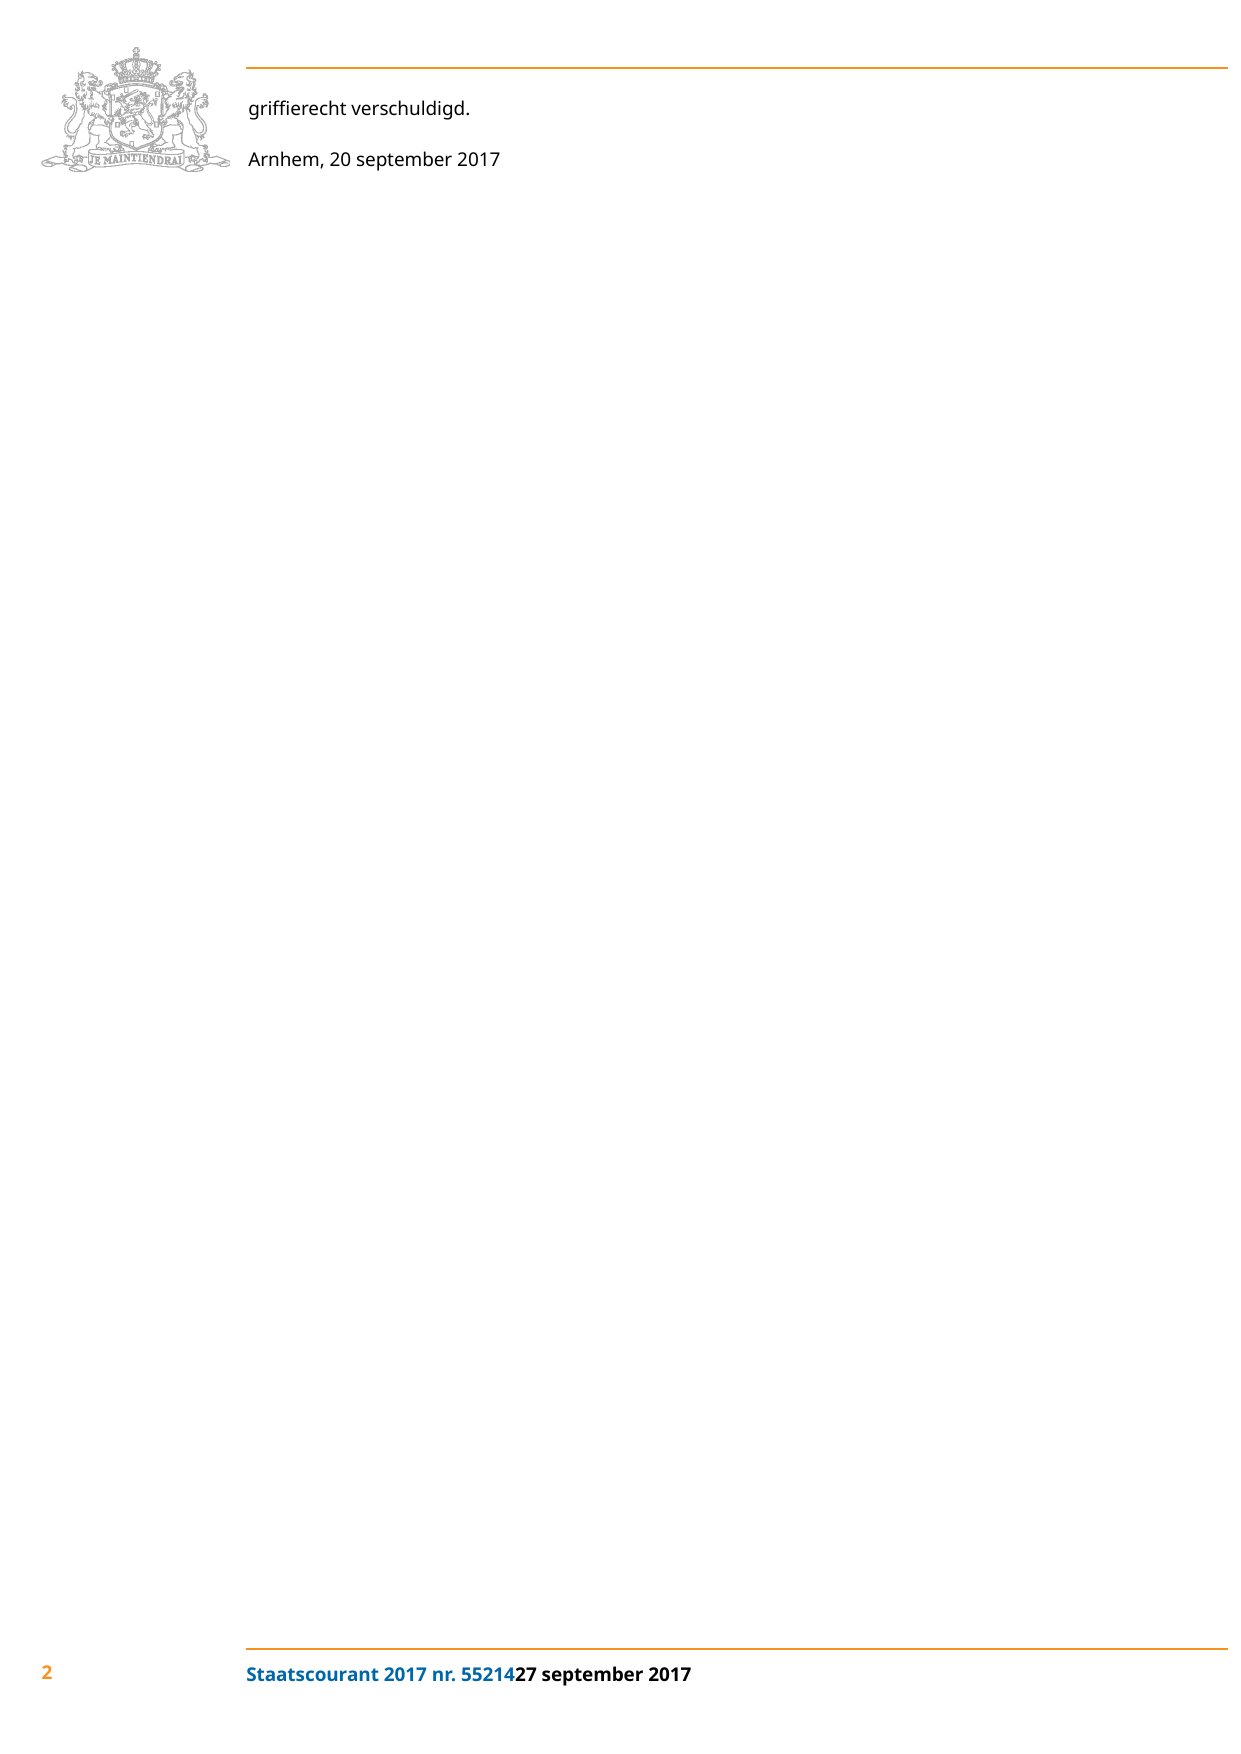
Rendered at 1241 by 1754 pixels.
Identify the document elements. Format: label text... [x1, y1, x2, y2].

text griffierecht verschuldigd. [248, 95, 1152, 121]
picture [41, 47, 231, 172]
text Arnhem, 20 september 2017 [248, 146, 1152, 172]
